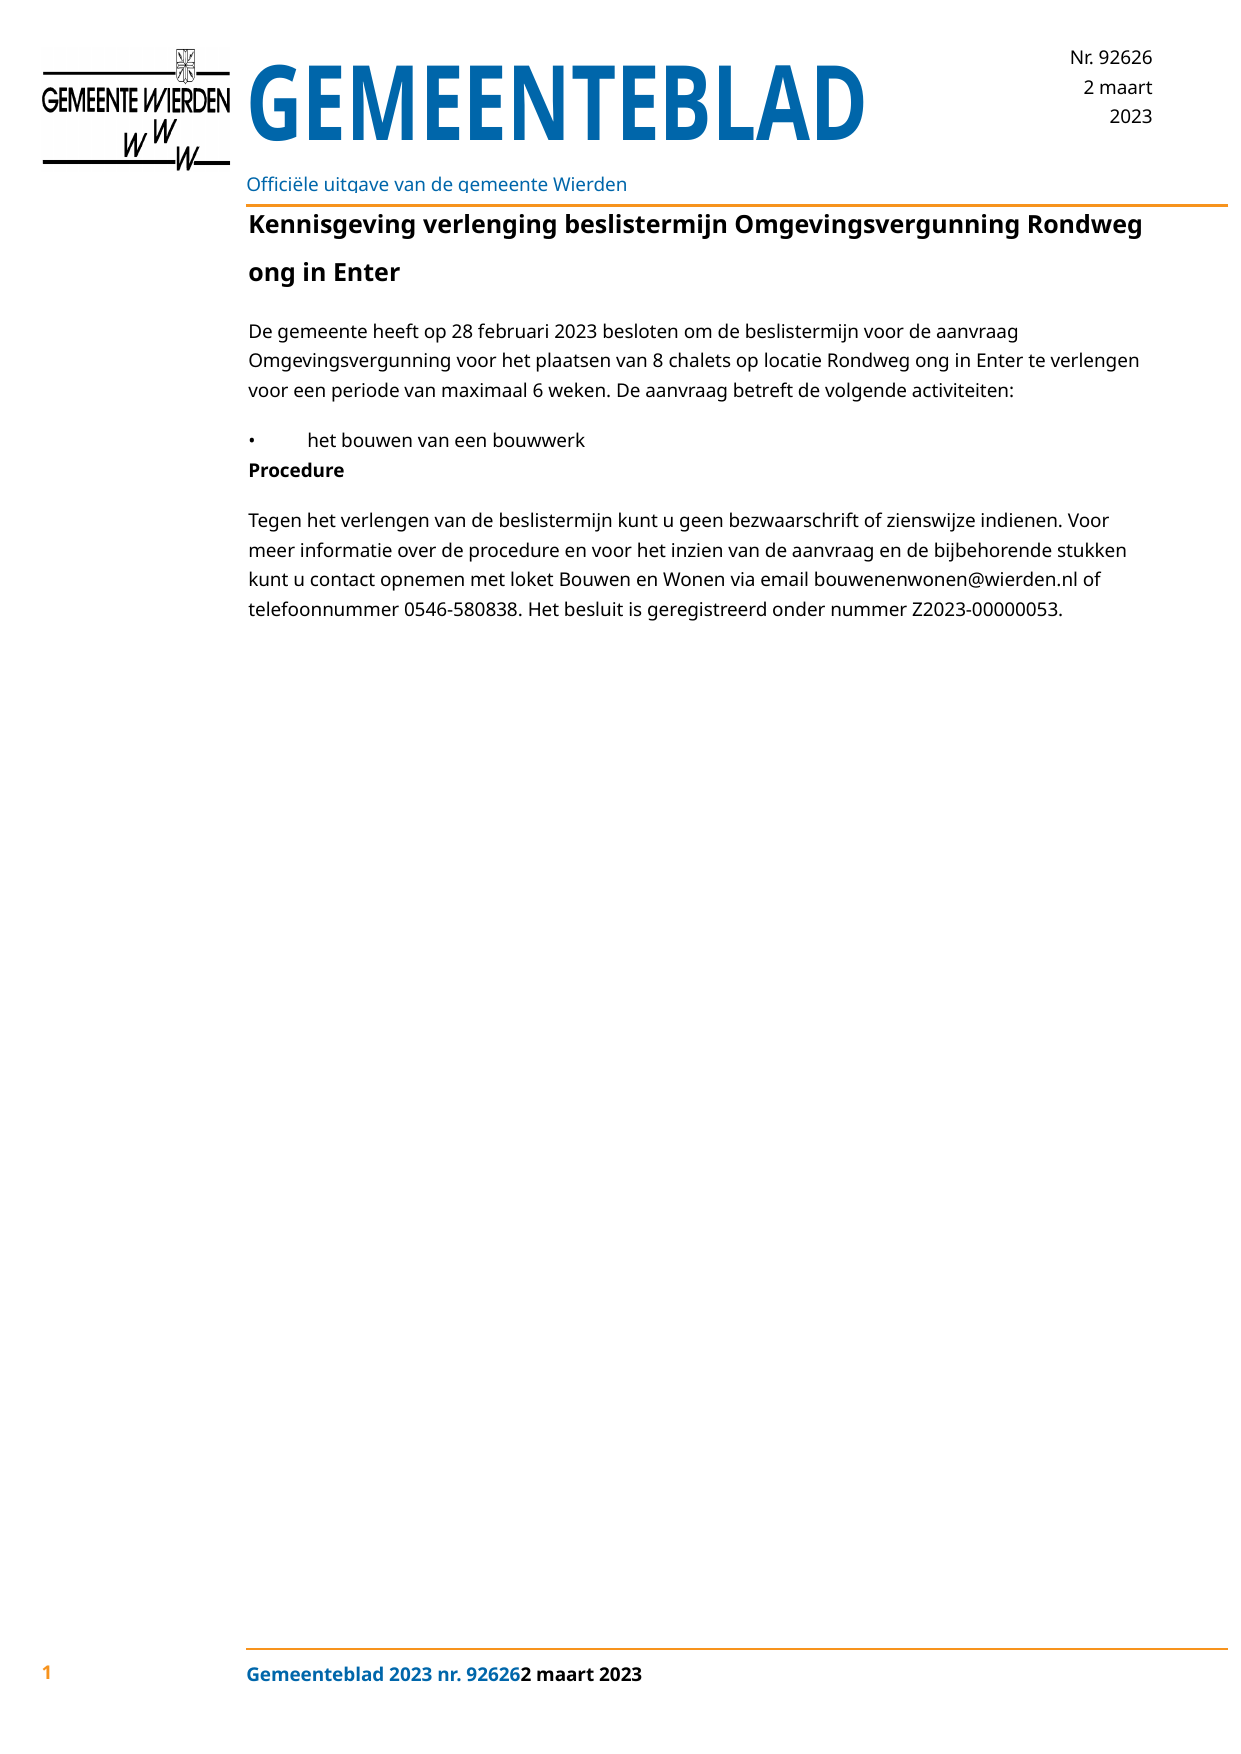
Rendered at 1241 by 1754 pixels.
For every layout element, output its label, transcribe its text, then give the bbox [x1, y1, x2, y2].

list het bouwen van een bouwwerk [248, 427, 1152, 453]
picture [41, 47, 231, 172]
text Procedure [248, 457, 1152, 483]
text Tegen het verlengen van de beslistermijn kunt u geen bezwaarschrift of zienswijze indienen. Voor meer informatie over de procedure en voor het inzien van de aanvraag en de bijbehorende stukken kunt u contact opnemen met loket Bouwen en Wonen via email bouwenenwonen@wierden.nl of telefoonnummer 0546-580838. Het besluit is geregistreerd onder nummer Z2023-00000053. [248, 507, 1152, 622]
text De gemeente heeft op 28 februari 2023 besloten om de beslistermijn voor de aanvraag Omgevingsvergunning voor het plaatsen van 8 chalets op locatie Rondweg ong in Enter te verlengen voor een periode van maximaal 6 weken. De aanvraag betreft de volgende activiteiten: [248, 318, 1152, 403]
text Kennisgeving verlenging beslistermijn Omgevingsvergunning Rondweg ong in Enter [248, 207, 1152, 288]
